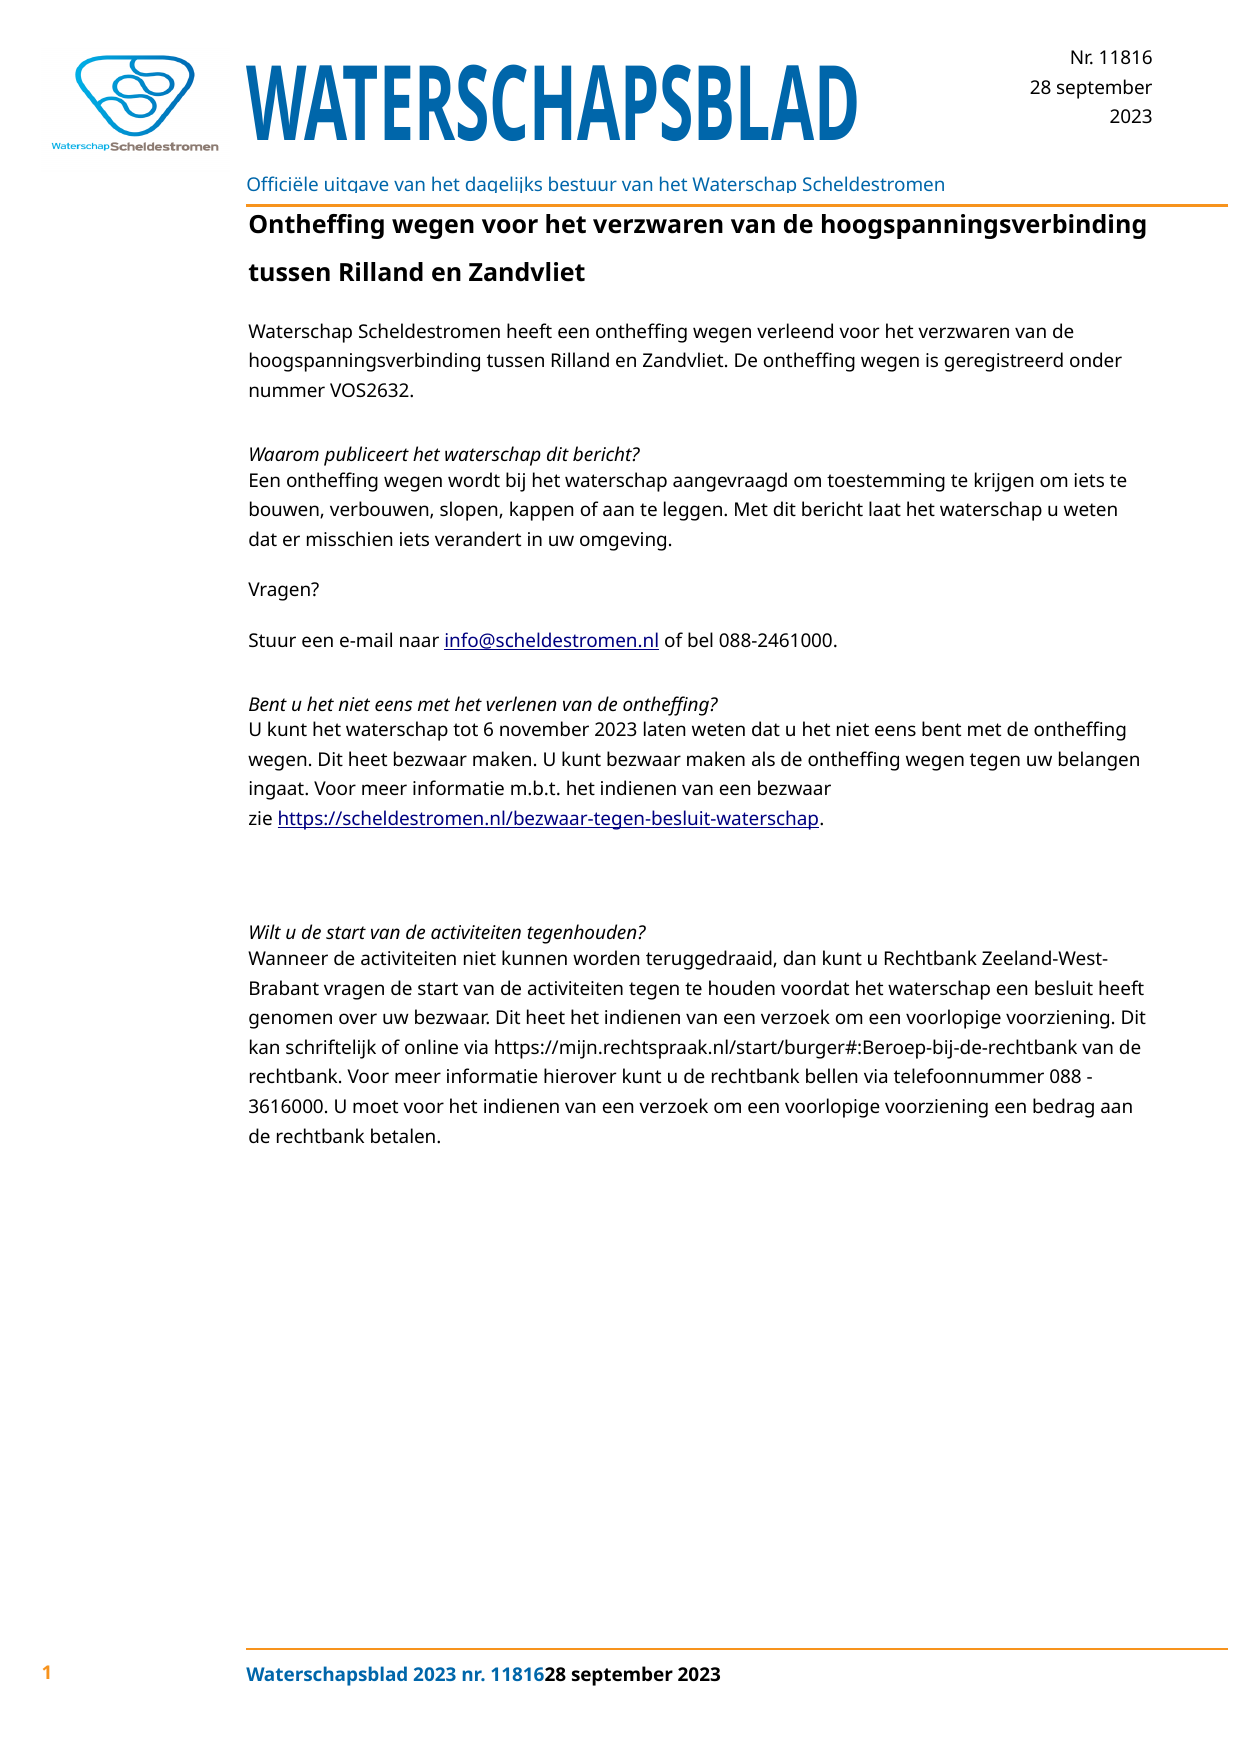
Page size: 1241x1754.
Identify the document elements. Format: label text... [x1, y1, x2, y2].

text Stuur een e-mail naar info@scheldestromen.nl of bel 088-2461000. [248, 627, 1152, 652]
text Wanneer de activiteiten niet kunnen worden teruggedraaid, dan kunt u Rechtbank Zeeland-West-Brabant vragen de start van de activiteiten tegen te houden voordat het waterschap een besluit heeft genomen over uw bezwaar. Dit heet het indienen van een verzoek om een voorlopige voorziening. Dit kan schriftelijk of online via https://mijn.rechtspraak.nl/start/burger#:Beroep-bij-de-rechtbank van de rechtbank. Voor meer informatie hierover kunt u de rechtbank bellen via telefoonnummer 088 - 3616000. U moet voor het indienen van een verzoek om een voorlopige voorziening een bedrag aan de rechtbank betalen. [248, 945, 1152, 1148]
text Een ontheffing wegen wordt bij het waterschap aangevraagd om toestemming te krijgen om iets te bouwen, verbouwen, slopen, kappen of aan te leggen. Met dit bericht laat het waterschap u weten dat er misschien iets verandert in uw omgeving. [248, 467, 1152, 552]
picture [41, 47, 231, 172]
text Wilt u de start van de activiteiten tegenhouden? [248, 919, 1152, 945]
text Bent u het niet eens met het verlenen van de ontheffing? [248, 691, 1152, 716]
text Waterschap Scheldestromen heeft een ontheffing wegen verleend voor het verzwaren van de hoogspanningsverbinding tussen Rilland en Zandvliet. De ontheffing wegen is geregistreerd onder nummer VOS2632. [248, 318, 1152, 403]
text Vragen? [248, 576, 1152, 602]
text U kunt het waterschap tot 6 november 2023 laten weten dat u het niet eens bent met de ontheffing wegen. Dit heet bezwaar maken. U kunt bezwaar maken als de ontheffing wegen tegen uw belangen ingaat. Voor meer informatie m.b.t. het indienen van een bezwaar zie https://scheldestromen.nl/bezwaar-tegen-besluit-waterschap. [248, 716, 1152, 831]
text Waarom publiceert het waterschap dit bericht? [248, 441, 1152, 467]
text Ontheffing wegen voor het verzwaren van de hoogspanningsverbinding tussen Rilland en Zandvliet [248, 207, 1152, 288]
